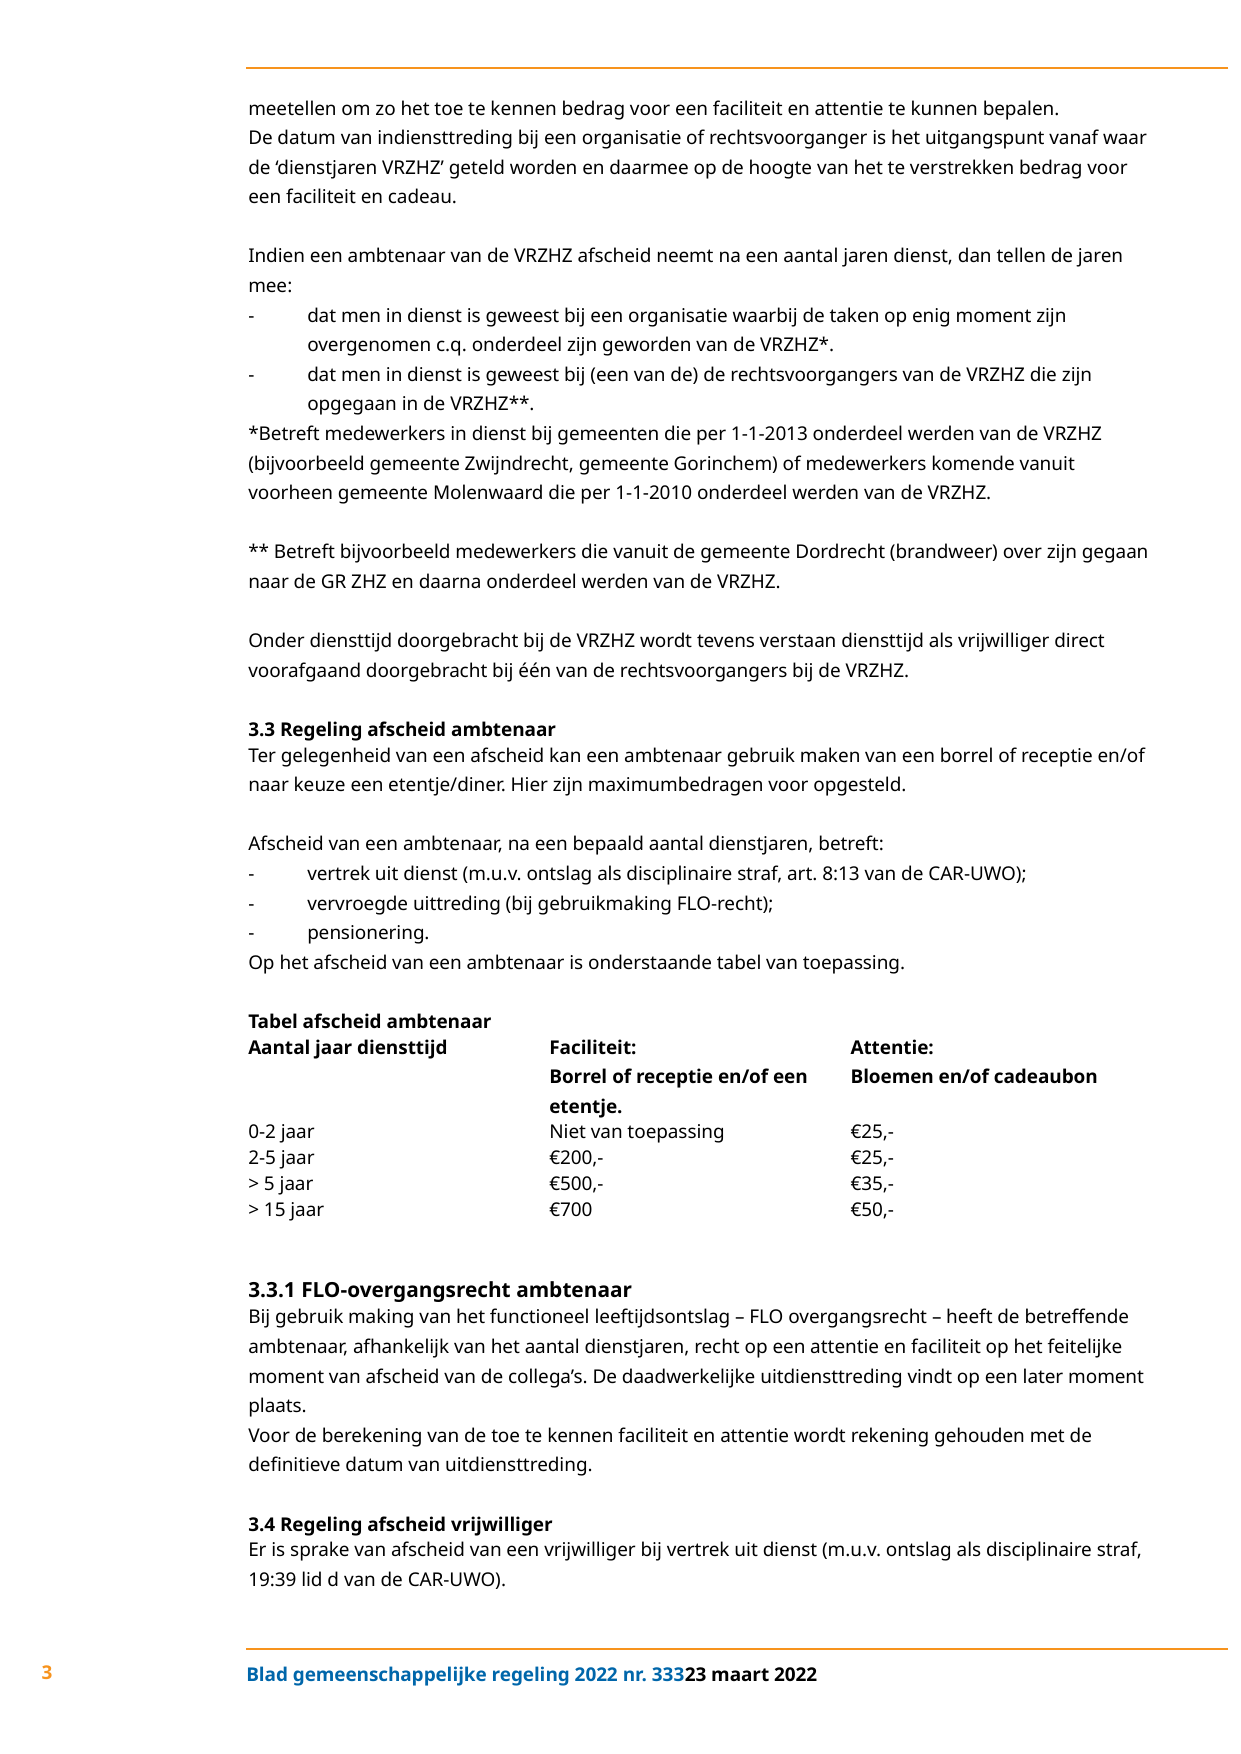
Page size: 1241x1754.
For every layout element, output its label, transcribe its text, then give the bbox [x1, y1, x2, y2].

table_cell Attentie: Bloemen en/of cadeaubon [850, 1034, 1152, 1119]
text Bij gebruik making van het functioneel leeftijdsontslag – FLO overgangsrecht – heeft de betreffende ambtenaar, afhankelijk van het aantal dienstjaren, recht op een attentie en faciliteit op het feitelijke moment van afscheid van de collega’s. De daadwerkelijke uitdiensttreding vindt op een later moment plaats. [248, 1304, 1152, 1418]
table_cell €25,- [850, 1145, 1152, 1170]
list vervroegde uittreding (bij gebruikmaking FLO-recht); [248, 890, 1152, 915]
text Indien een ambtenaar van de VRZHZ afscheid neemt na een aantal jaren dienst, dan tellen de jaren mee: [248, 243, 1152, 298]
text 3.3.1 FLO-overgangsrecht ambtenaar [248, 1275, 1152, 1304]
table_cell Aantal jaar diensttijd [248, 1034, 549, 1119]
text Afscheid van een ambtenaar, na een bepaald aantal dienstjaren, betreft: [248, 831, 1152, 856]
table_cell > 15 jaar [248, 1196, 549, 1222]
text 3.4 Regeling afscheid vrijwilliger [248, 1511, 1152, 1537]
text Voor de berekening van de toe te kennen faciliteit en attentie wordt rekening gehouden met de definitieve datum van uitdiensttreding. [248, 1422, 1152, 1477]
table_cell €500,- [549, 1170, 850, 1196]
list pensionering. [248, 919, 1152, 945]
text *Betreft medewerkers in dienst bij gemeenten die per 1-1-2013 onderdeel werden van de VRZHZ (bijvoorbeeld gemeente Zwijndrecht, gemeente Gorinchem) of medewerkers komende vanuit voorheen gemeente Molenwaard die per 1-1-2010 onderdeel werden van de VRZHZ. [248, 420, 1152, 505]
table_header Tabel afscheid ambtenaar [248, 1008, 1152, 1034]
picture [41, 47, 231, 172]
table_cell Faciliteit: Borrel of receptie en/of een etentje. [549, 1034, 850, 1119]
table_cell €700 [549, 1196, 850, 1222]
list dat men in dienst is geweest bij een organisatie waarbij de taken op enig moment zijn overgenomen c.q. onderdeel zijn geworden van de VRZHZ*. [248, 302, 1152, 357]
text Op het afscheid van een ambtenaar is onderstaande tabel van toepassing. [248, 949, 1152, 974]
text De datum van indiensttreding bij een organisatie of rechtsvoorganger is het uitgangspunt vanaf waar de ‘dienstjaren VRZHZ’ geteld worden en daarmee op de hoogte van het te verstrekken bedrag voor een faciliteit en cadeau. [248, 124, 1152, 209]
text ** Betreft bijvoorbeeld medewerkers die vanuit de gemeente Dordrecht (brandweer) over zijn gegaan naar de GR ZHZ en daarna onderdeel werden van de VRZHZ. [248, 538, 1152, 594]
text Er is sprake van afscheid van een vrijwilliger bij vertrek uit dienst (m.u.v. ontslag als disciplinaire straf, 19:39 lid d van de CAR-UWO). [248, 1537, 1152, 1592]
text meetellen om zo het toe te kennen bedrag voor een faciliteit en attentie te kunnen bepalen. [248, 95, 1152, 121]
list dat men in dienst is geweest bij (een van de) de rechtsvoorgangers van de VRZHZ die zijn opgegaan in de VRZHZ**. [248, 361, 1152, 416]
table_cell €50,- [850, 1196, 1152, 1222]
table_cell Niet van toepassing [549, 1119, 850, 1144]
table_cell > 5 jaar [248, 1170, 549, 1196]
table_cell €25,- [850, 1119, 1152, 1144]
text 3.3 Regeling afscheid ambtenaar [248, 716, 1152, 742]
list vertrek uit dienst (m.u.v. ontslag als disciplinaire straf, art. 8:13 van de CAR-UWO); [248, 860, 1152, 886]
table_cell 0-2 jaar [248, 1119, 549, 1144]
text Ter gelegenheid van een afscheid kan een ambtenaar gebruik maken van een borrel of receptie en/of naar keuze een etentje/diner. Hier zijn maximumbedragen voor opgesteld. [248, 742, 1152, 797]
table_cell €35,- [850, 1170, 1152, 1196]
text Onder diensttijd doorgebracht bij de VRZHZ wordt tevens verstaan diensttijd als vrijwilliger direct voorafgaand doorgebracht bij één van de rechtsvoorgangers bij de VRZHZ. [248, 627, 1152, 683]
table_cell €200,- [549, 1145, 850, 1170]
table_cell 2-5 jaar [248, 1145, 549, 1170]
